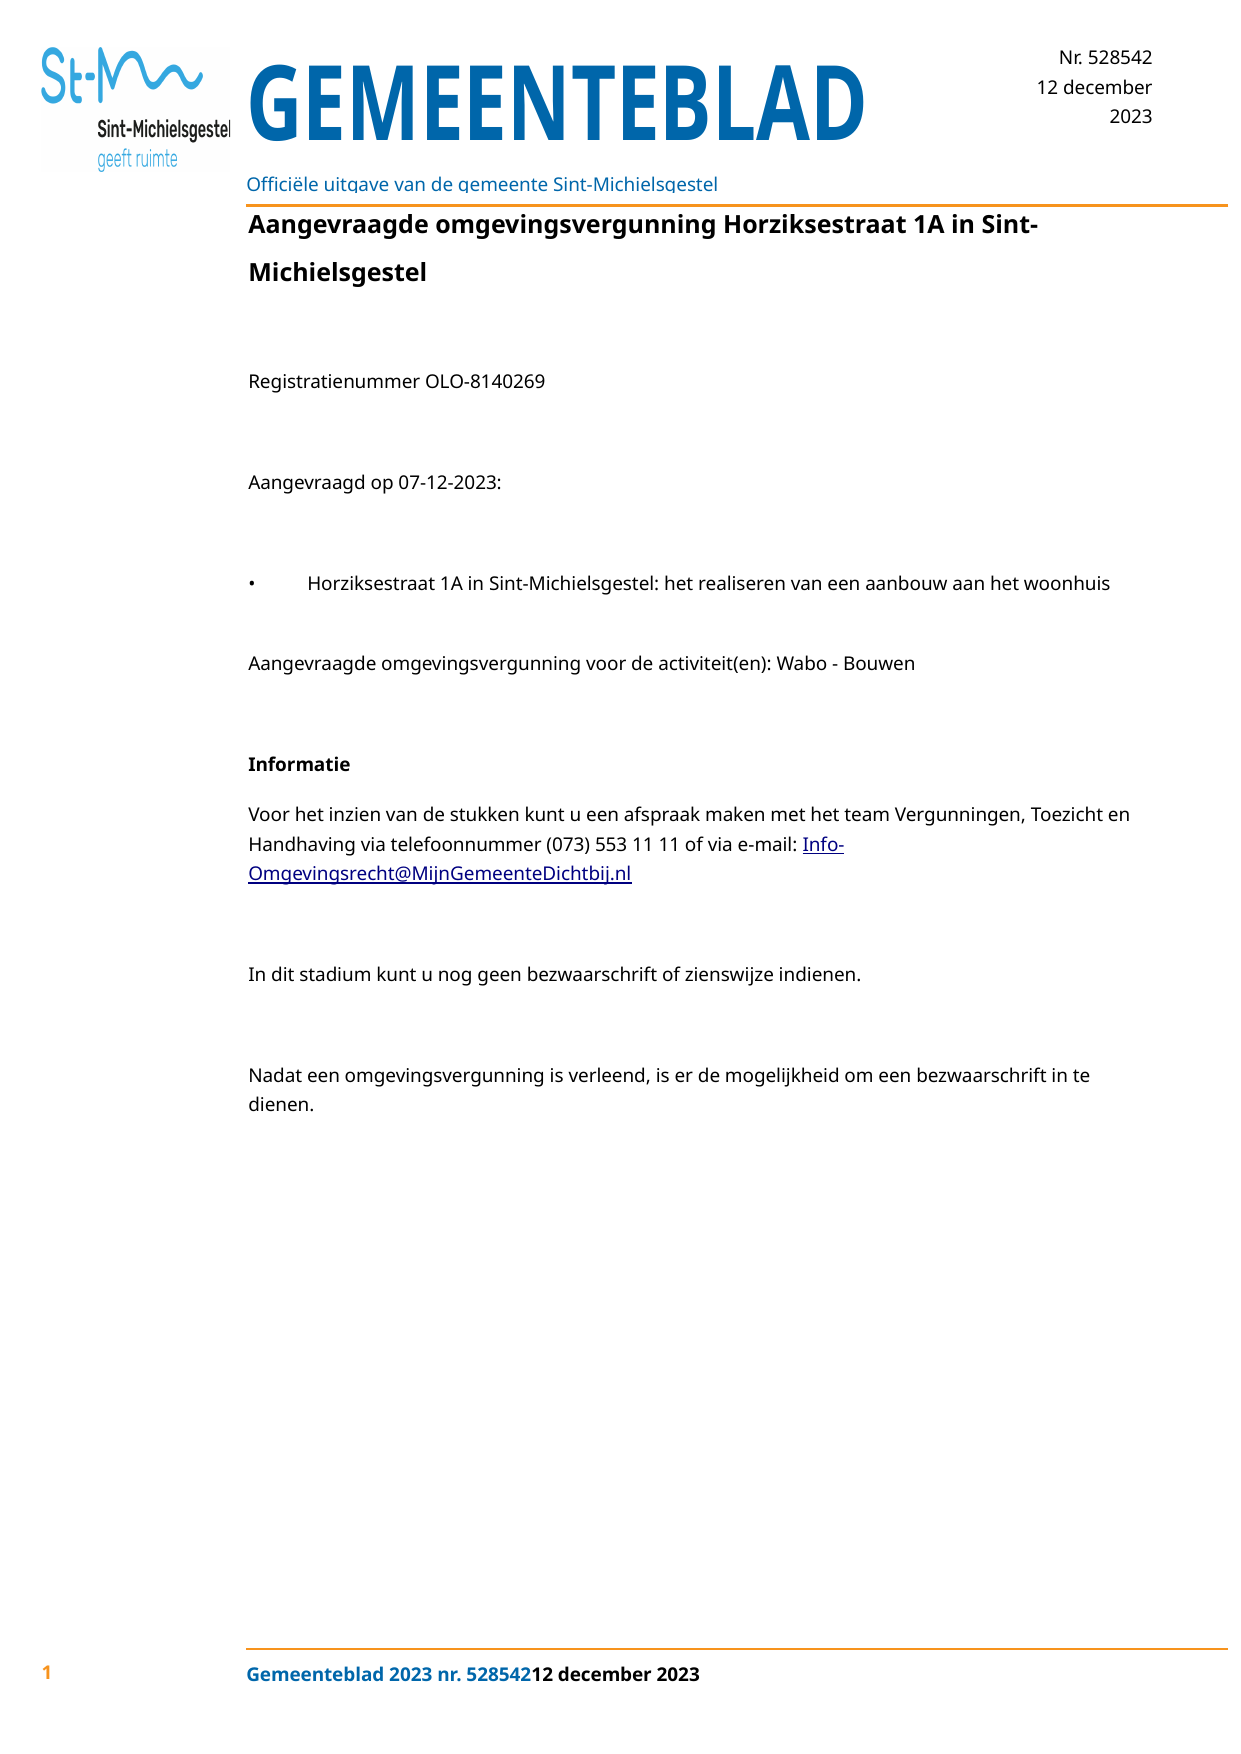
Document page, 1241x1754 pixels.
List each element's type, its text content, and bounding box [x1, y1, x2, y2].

text Registratienummer OLO-8140269 [248, 368, 1152, 394]
picture [41, 47, 231, 172]
text Aangevraagde omgevingsvergunning Horziksestraat 1A in Sint-Michielsgestel [248, 207, 1152, 288]
text Nadat een omgevingsvergunning is verleend, is er de mogelijkheid om een bezwaarschrift in te dienen. [248, 1062, 1152, 1117]
text Informatie [248, 751, 1152, 777]
text Aangevraagde omgevingsvergunning voor de activiteit(en): Wabo - Bouwen [248, 650, 1152, 676]
text In dit stadium kunt u nog geen bezwaarschrift of zienswijze indienen. [248, 961, 1152, 987]
list Horziksestraat 1A in Sint-Michielsgestel: het realiseren van een aanbouw aan het woonhuis [248, 570, 1152, 596]
text Voor het inzien van de stukken kunt u een afspraak maken met het team Vergunningen, Toezicht en Handhaving via telefoonnummer (073) 553 11 11 of via e-mail: Info-Omgevingsrecht@MijnGemeenteDichtbij.nl [248, 801, 1152, 886]
text Aangevraagd op 07-12-2023: [248, 469, 1152, 495]
